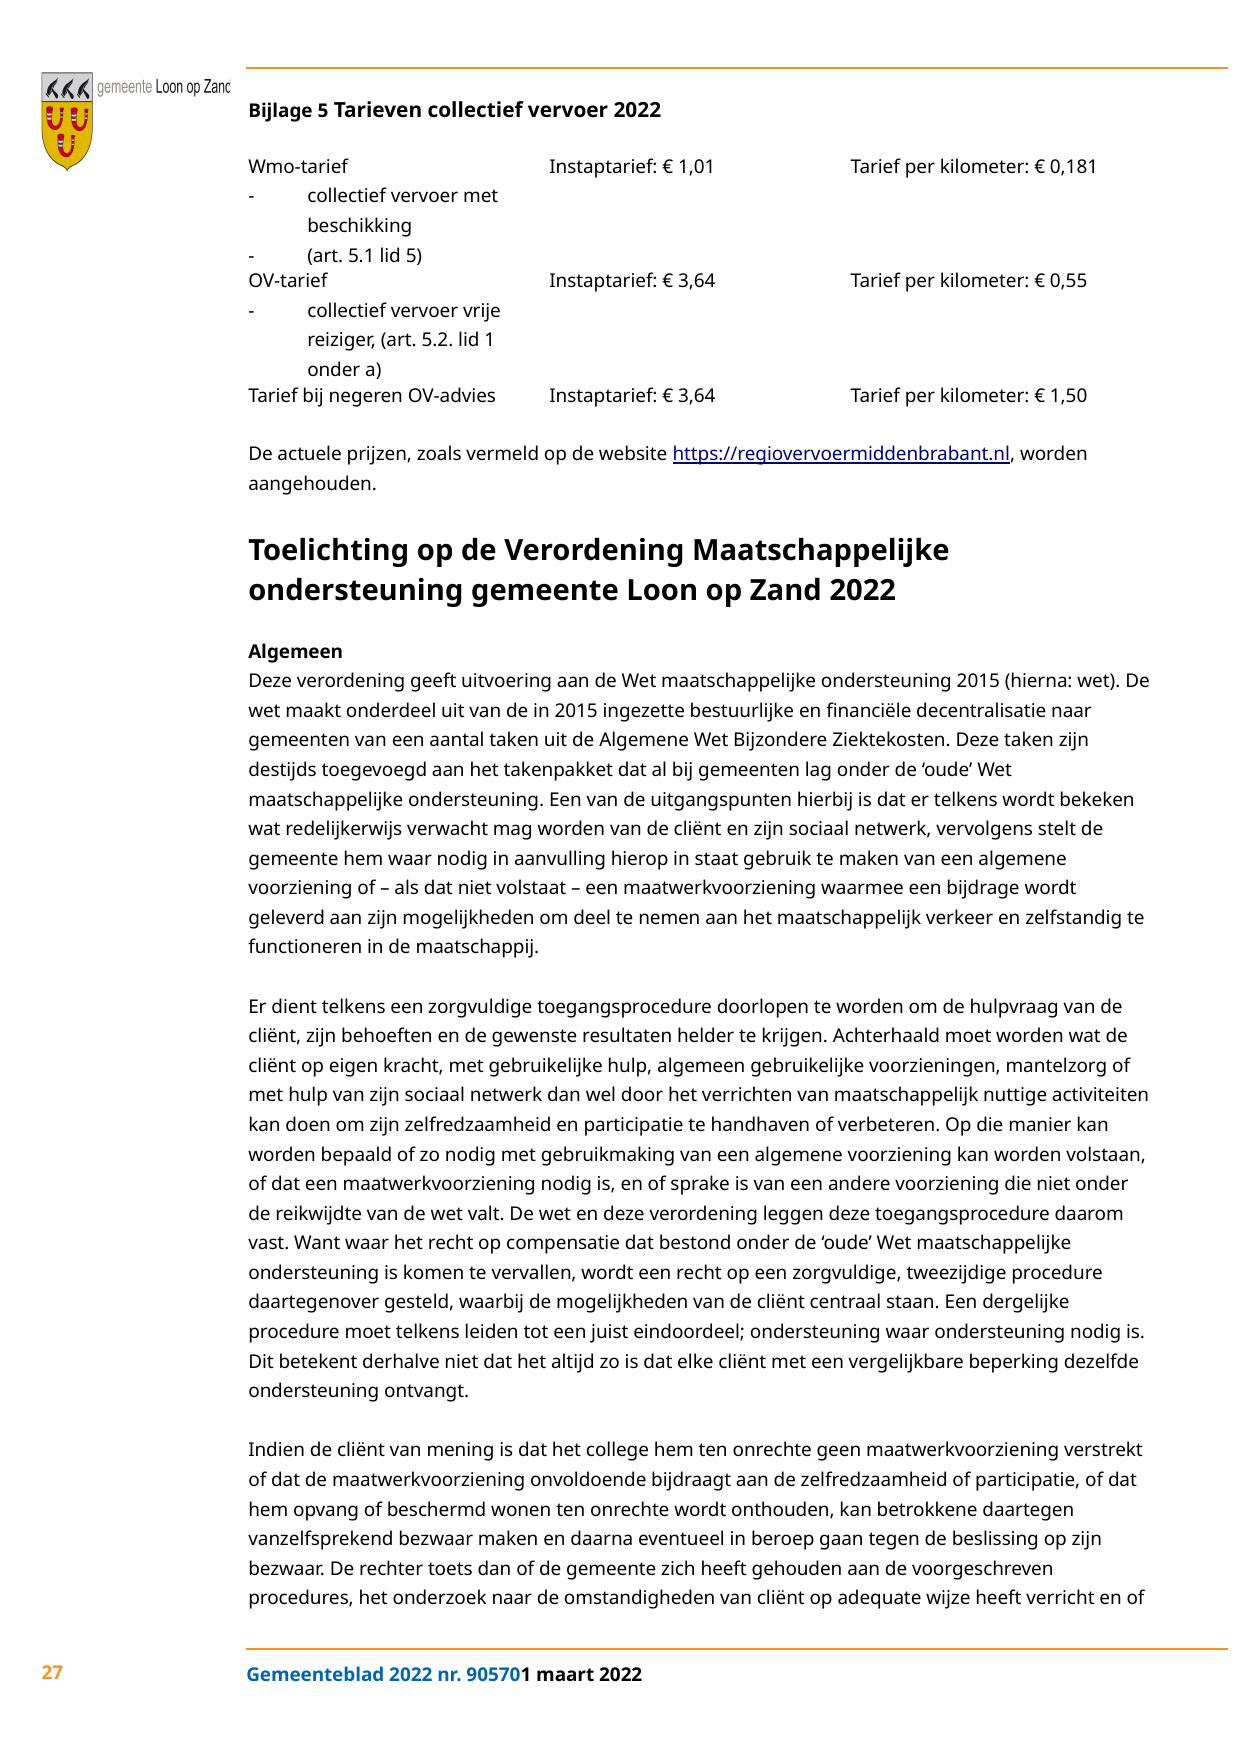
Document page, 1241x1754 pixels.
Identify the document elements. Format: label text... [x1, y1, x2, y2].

table_cell Instaptarief: € 3,64 [549, 268, 850, 382]
table_cell Tarief per kilometer: € 0,55 [850, 268, 1152, 382]
table_header Instaptarief: € 1,01 [549, 153, 850, 267]
table_cell Tarief bij negeren OV-advies [248, 382, 549, 408]
text Toelichting op de Verordening Maatschappelijke ondersteuning gemeente Loon op Zand 2022 [248, 529, 1152, 609]
text Er dient telkens een zorgvuldige toegangsprocedure doorlopen te worden om de hulpvraag van de cliënt, zijn behoeften en de gewenste resultaten helder te krijgen. Achterhaald moet worden wat de cliënt op eigen kracht, met gebruikelijke hulp, algemeen gebruikelijke voorzieningen, mantelzorg of met hulp van zijn sociaal netwerk dan wel door het verrichten van maatschappelijk nuttige activiteiten kan doen om zijn zelfredzaamheid en participatie te handhaven of verbeteren. Op die manier kan worden bepaald of zo nodig met gebruikmaking van een algemene voorziening kan worden volstaan, of dat een maatwerkvoorziening nodig is, en of sprake is van een andere voorziening die niet onder de reikwijdte van de wet valt. De wet en deze verordening leggen deze toegangsprocedure daarom vast. Want waar het recht op compensatie dat bestond onder de ‘oude’ Wet maatschappelijke ondersteuning is komen te vervallen, wordt een recht op een zorgvuldige, tweezijdige procedure daartegenover gesteld, waarbij de mogelijkheden van de cliënt centraal staan. Een dergelijke procedure moet telkens leiden tot een juist eindoordeel; ondersteuning waar ondersteuning nodig is. Dit betekent derhalve niet dat het altijd zo is dat elke cliënt met een vergelijkbare beperking dezelfde ondersteuning ontvangt. [248, 993, 1152, 1403]
text De actuele prijzen, zoals vermeld op de website https://regiovervoermiddenbrabant.nl, worden aangehouden. [248, 441, 1152, 496]
table_header Wmo-tarief collectief vervoer met beschikking (art. 5.1 lid 5) [248, 153, 549, 267]
table_cell Tarief per kilometer: € 1,50 [850, 382, 1152, 408]
text Deze verordening geeft uitvoering aan de Wet maatschappelijke ondersteuning 2015 (hierna: wet). De wet maakt onderdeel uit van de in 2015 ingezette bestuurlijke en financiële decentralisatie naar gemeenten van een aantal taken uit de Algemene Wet Bijzondere Ziektekosten. Deze taken zijn destijds toegevoegd aan het takenpakket dat al bij gemeenten lag onder de ‘oude’ Wet maatschappelijke ondersteuning. Een van de uitgangspunten hierbij is dat er telkens wordt bekeken wat redelijkerwijs verwacht mag worden van de cliënt en zijn sociaal netwerk, vervolgens stelt de gemeente hem waar nodig in aanvulling hierop in staat gebruik te maken van een algemene voorziening of – als dat niet volstaat – een maatwerkvoorziening waarmee een bijdrage wordt geleverd aan zijn mogelijkheden om deel te nemen aan het maatschappelijk verkeer en zelfstandig te functioneren in de maatschappij. [248, 667, 1152, 959]
table_header Tarief per kilometer: € 0,181 [850, 153, 1152, 267]
text Indien de cliënt van mening is dat het college hem ten onrechte geen maatwerkvoorziening verstrekt of dat de maatwerkvoorziening onvoldoende bijdraagt aan de zelfredzaamheid of participatie, of dat hem opvang of beschermd wonen ten onrechte wordt onthouden, kan betrokkene daartegen vanzelfsprekend bezwaar maken en daarna eventueel in beroep gaan tegen de beslissing op zijn bezwaar. De rechter toets dan of de gemeente zich heeft gehouden aan de voorgeschreven procedures, het onderzoek naar de omstandigheden van cliënt op adequate wijze heeft verricht en of [248, 1437, 1152, 1610]
table_cell OV-tarief collectief vervoer vrije reiziger, (art. 5.2. lid 1 onder a) [248, 268, 549, 382]
text Algemeen [248, 638, 1152, 663]
picture [41, 47, 231, 172]
text Bijlage 5 Tarieven collectief vervoer 2022 [248, 95, 1152, 123]
table_cell Instaptarief: € 3,64 [549, 382, 850, 408]
